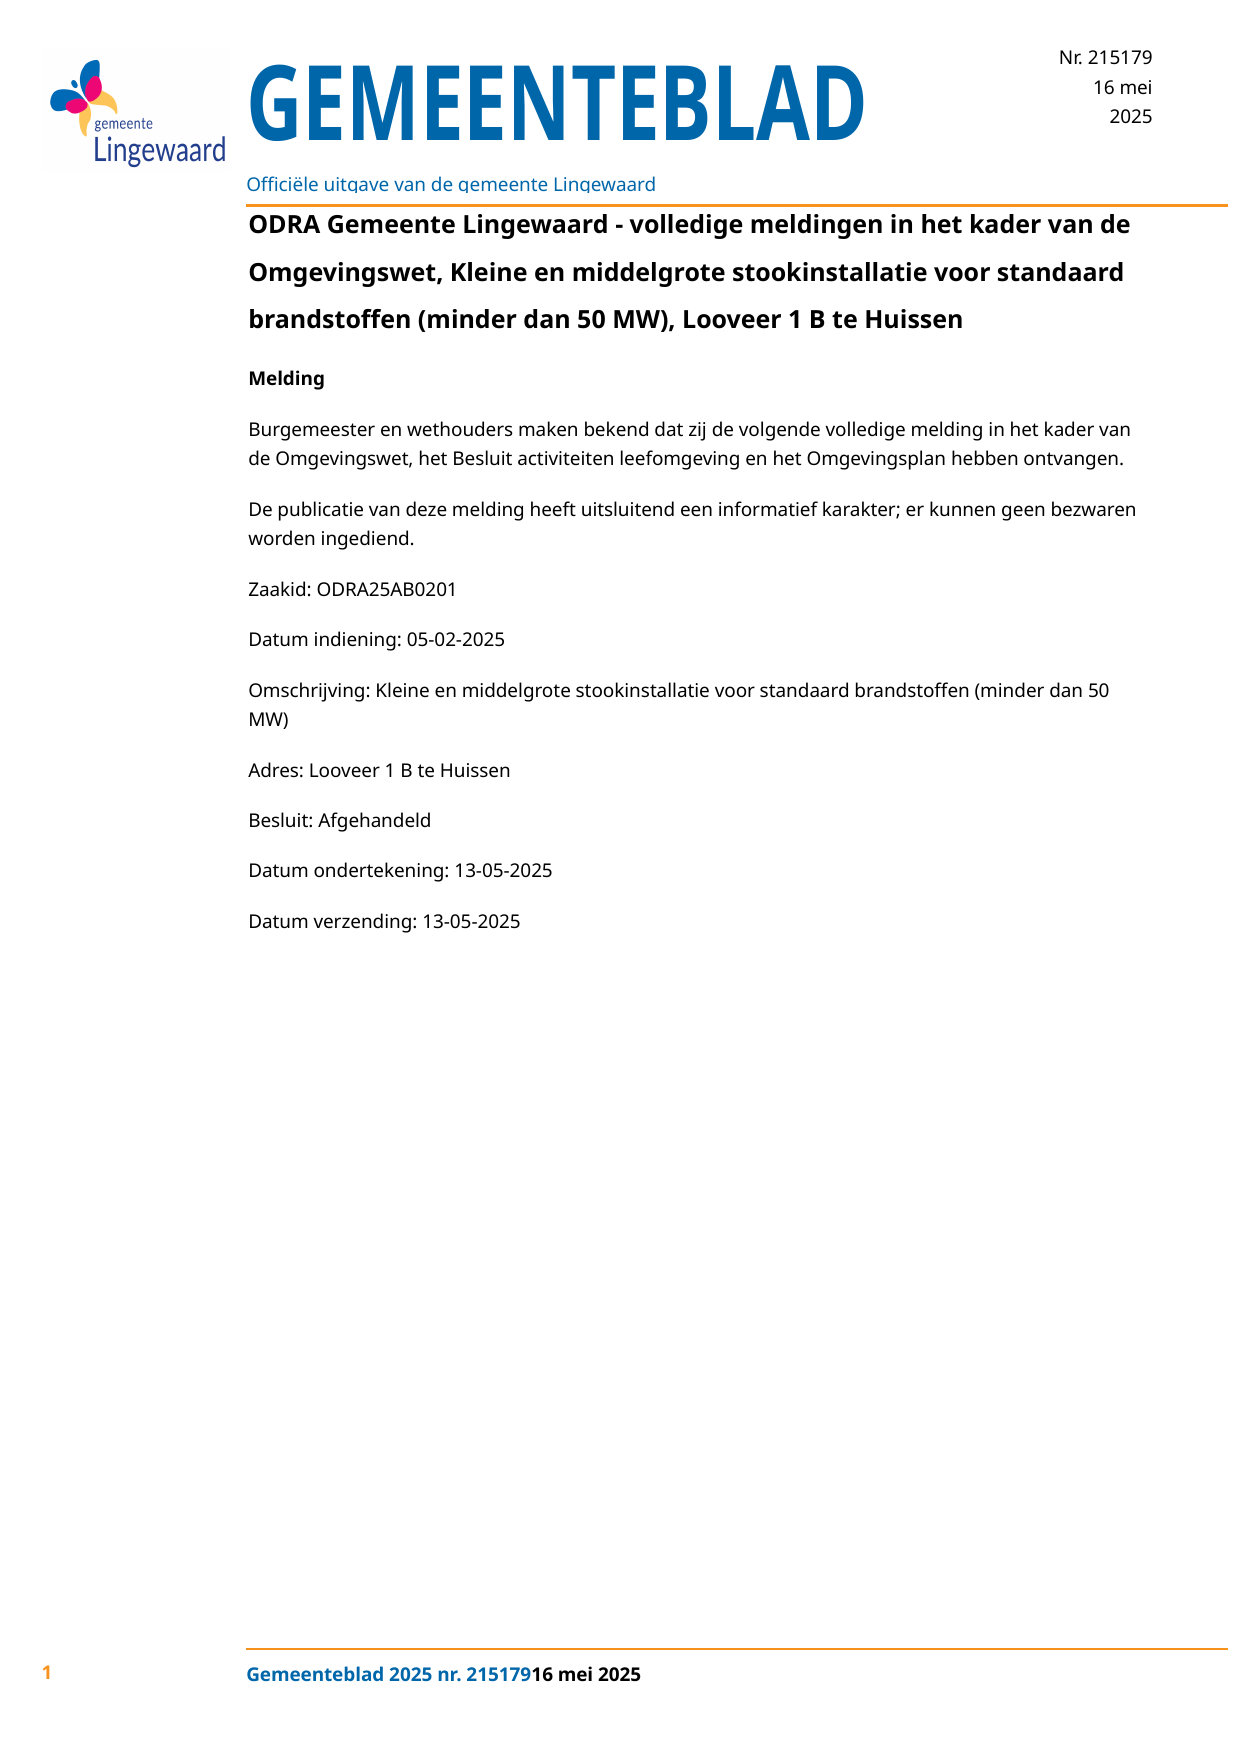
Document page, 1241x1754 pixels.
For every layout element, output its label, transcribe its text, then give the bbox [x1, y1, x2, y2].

text Adres: Looveer 1 B te Huissen [248, 757, 1152, 782]
text Zaakid: ODRA25AB0201 [248, 576, 1152, 602]
text De publicatie van deze melding heeft uitsluitend een informatief karakter; er kunnen geen bezwaren worden ingediend. [248, 496, 1152, 551]
text Burgemeester en wethouders maken bekend dat zij de volgende volledige melding in het kader van de Omgevingswet, het Besluit activiteiten leefomgeving en het Omgevingsplan hebben ontvangen. [248, 416, 1152, 471]
text Datum verzending: 13-05-2025 [248, 908, 1152, 934]
picture [41, 47, 231, 172]
text Besluit: Afgehandeld [248, 807, 1152, 833]
text Omschrijving: Kleine en middelgrote stookinstallatie voor standaard brandstoffen (minder dan 50 MW) [248, 677, 1152, 732]
text Datum indiening: 05-02-2025 [248, 626, 1152, 652]
text Datum ondertekening: 13-05-2025 [248, 858, 1152, 883]
text Melding [248, 366, 1152, 391]
text ODRA Gemeente Lingewaard - volledige meldingen in het kader van de Omgevingswet, Kleine en middelgrote stookinstallatie voor standaard brandstoffen (minder dan 50 MW), Looveer 1 B te Huissen [248, 207, 1152, 336]
